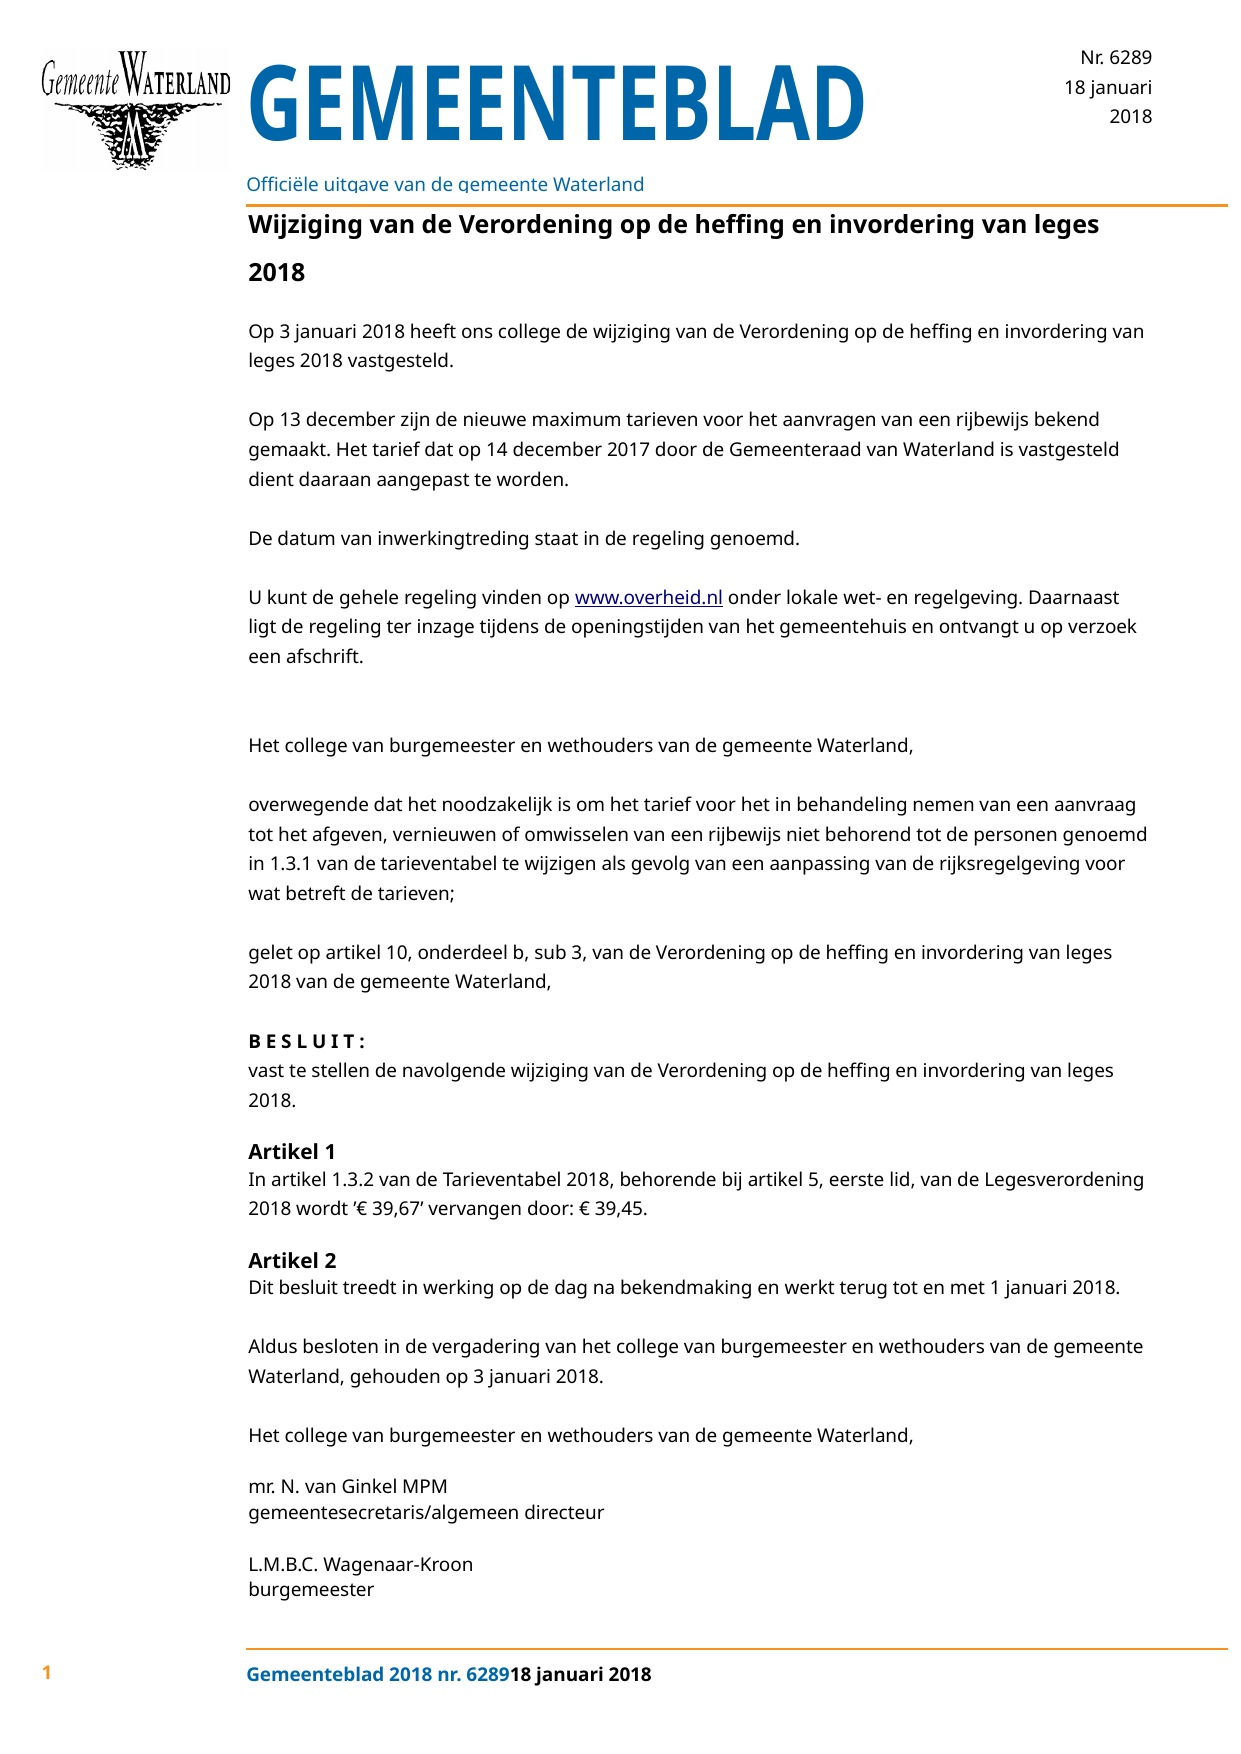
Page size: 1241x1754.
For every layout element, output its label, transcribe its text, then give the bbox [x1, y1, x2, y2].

text Dit besluit treedt in werking op de dag na bekendmaking en werkt terug tot en met 1 januari 2018. [248, 1274, 1152, 1300]
text Het college van burgemeester en wethouders van de gemeente Waterland, [248, 1422, 1152, 1448]
text B E S L U I T : [248, 1028, 1152, 1054]
text Wijziging van de Verordening op de heffing en invordering van leges 2018 [248, 207, 1152, 288]
text Op 3 januari 2018 heeft ons college de wijziging van de Verordening op de heffing en invordering van leges 2018 vastgesteld. [248, 318, 1152, 373]
text Op 13 december zijn de nieuwe maximum tarieven voor het aanvragen van een rijbewijs bekend gemaakt. Het tarief dat op 14 december 2017 door de Gemeenteraad van Waterland is vastgesteld dient daaraan aangepast te worden. [248, 407, 1152, 492]
text De datum van inwerkingtreding staat in de regeling genoemd. [248, 525, 1152, 551]
text U kunt de gehele regeling vinden op www.overheid.nl onder lokale wet- en regelgeving. Daarnaast ligt de regeling ter inzage tijdens de openingstijden van het gemeentehuis en ontvangt u op verzoek een afschrift. [248, 584, 1152, 669]
picture [41, 47, 231, 172]
text vast te stellen de navolgende wijziging van de Verordening op de heffing en invordering van leges 2018. [248, 1057, 1152, 1113]
text gelet op artikel 10, onderdeel b, sub 3, van de Verordening op de heffing en invordering van leges 2018 van de gemeente Waterland, [248, 939, 1152, 994]
text overwegende dat het noodzakelijk is om het tarief voor het in behandeling nemen van een aanvraag tot het afgeven, vernieuwen of omwisselen van een rijbewijs niet behorend tot de personen genoemd in 1.3.1 van de tarieventabel te wijzigen als gevolg van een aanpassing van de rijksregelgeving voor wat betreft de tarieven; [248, 791, 1152, 906]
text Het college van burgemeester en wethouders van de gemeente Waterland, [248, 732, 1152, 758]
text burgemeester [248, 1577, 1152, 1602]
text L.M.B.C. Wagenaar-Kroon [248, 1551, 1152, 1577]
text mr. N. van Ginkel MPM [248, 1474, 1152, 1499]
text gemeentesecretaris/algemeen directeur [248, 1499, 1152, 1525]
text Artikel 2 [248, 1246, 1152, 1274]
text Aldus besloten in de vergadering van het college van burgemeester en wethouders van de gemeente Waterland, gehouden op 3 januari 2018. [248, 1333, 1152, 1389]
text Artikel 1 [248, 1137, 1152, 1166]
text In artikel 1.3.2 van de Tarieventabel 2018, behorende bij artikel 5, eerste lid, van de Legesverordening 2018 wordt ’€ 39,67’ vervangen door: € 39,45. [248, 1166, 1152, 1221]
